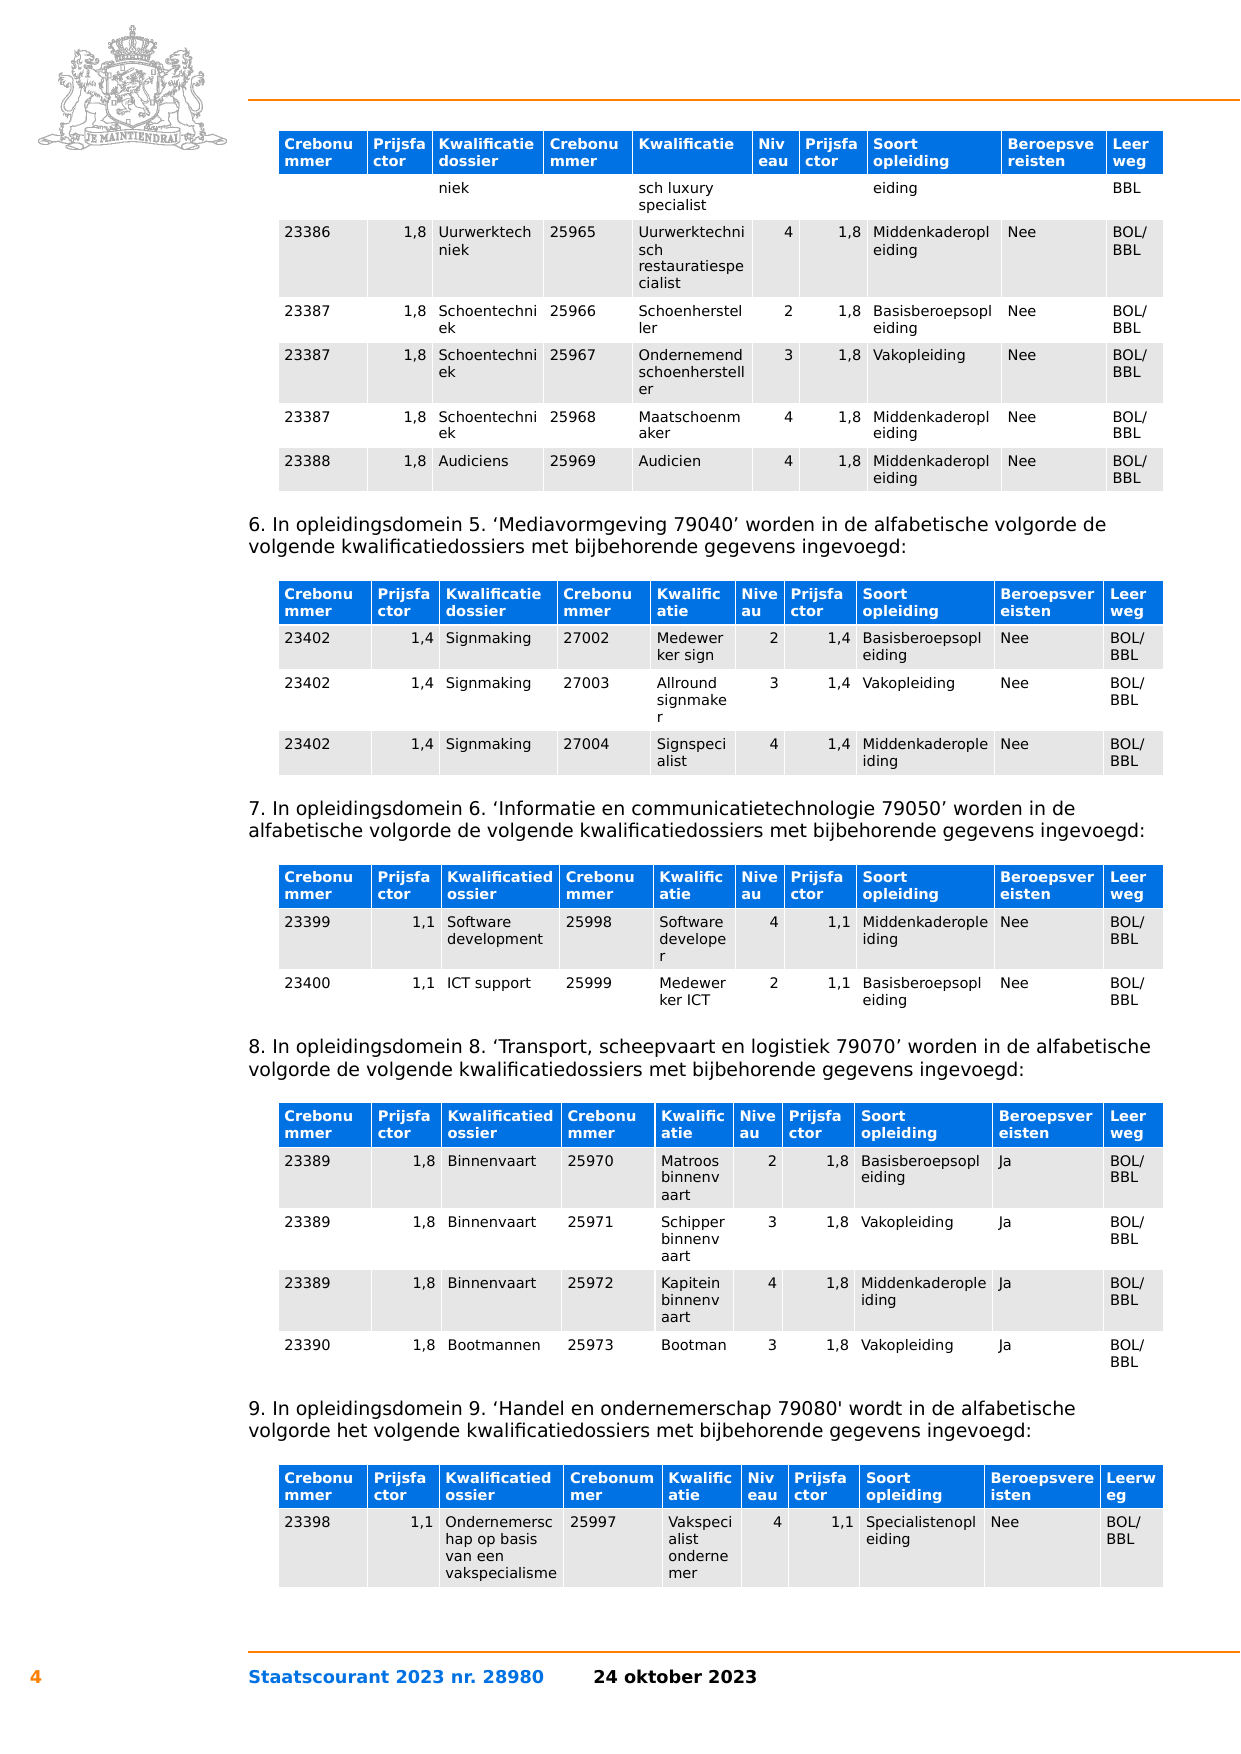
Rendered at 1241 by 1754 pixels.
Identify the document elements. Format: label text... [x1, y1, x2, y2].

table_cell 25969 [544, 448, 632, 491]
table_cell 1,8 [372, 1209, 441, 1269]
table_cell Basisberoepsopleiding [857, 970, 994, 1013]
table_cell [753, 175, 799, 219]
table_cell 25997 [564, 1509, 662, 1587]
table_cell Vakopleiding [855, 1332, 992, 1375]
table_cell 1,8 [372, 1332, 441, 1375]
table_header Beroepsvereisten [995, 865, 1103, 908]
table_cell Vakopleiding [857, 670, 994, 730]
table_cell 1,1 [785, 909, 856, 969]
table_cell Middenkaderopleiding [857, 909, 994, 969]
table_cell 25970 [562, 1148, 654, 1208]
text 6. In opleidingsdomein 5. ‘Mediavormgeving 79040’ worden in de alfabetische volgorde de volgende kwalificatiedossiers met bijbehorende gegevens ingevoegd: [248, 514, 1163, 558]
table_cell Signmaking [440, 731, 557, 775]
table_header Soort opleiding [857, 865, 994, 908]
table_header Prijsfactor [372, 865, 441, 908]
table_header Kwalificatiedossier [442, 1103, 561, 1147]
table_cell Schipper binnenvaart [656, 1209, 733, 1269]
table_cell Middenkaderopleiding [855, 1270, 992, 1331]
table_cell BOL/BBL [1107, 343, 1163, 403]
table_cell Nee [995, 731, 1103, 775]
table_header Prijsfactor [785, 581, 856, 624]
table_cell 4 [742, 1509, 788, 1587]
table_header Crebonummer [564, 1465, 662, 1508]
table_cell 1,8 [800, 220, 867, 297]
table_header Soort opleiding [857, 581, 994, 624]
table_cell Medewerker sign [651, 626, 735, 669]
table_cell Nee [995, 970, 1103, 1013]
table_cell 27003 [558, 670, 650, 730]
table_cell Specialistenopleiding [860, 1509, 984, 1587]
table_cell BOL/BBL [1107, 220, 1163, 297]
table_cell 23387 [279, 343, 367, 403]
table_cell BOL/BBL [1104, 1332, 1163, 1375]
table_cell ICT support [442, 970, 559, 1013]
table_cell 23398 [279, 1509, 367, 1587]
table_cell 4 [734, 1270, 782, 1331]
table_cell 1,8 [783, 1209, 854, 1269]
table_cell 23390 [279, 1332, 371, 1375]
table_header Niveau [753, 131, 799, 174]
table_cell Binnenvaart [442, 1209, 561, 1269]
table_cell 23388 [279, 448, 367, 491]
table_cell 3 [734, 1209, 782, 1269]
table_cell 1,1 [372, 970, 441, 1013]
table_cell 1,1 [368, 1509, 439, 1587]
table_header Soort opleiding [855, 1103, 992, 1147]
table_header Leerweg [1104, 581, 1163, 624]
table_cell 27004 [558, 731, 650, 775]
table_cell BOL/BBL [1104, 909, 1163, 969]
table_cell 1,8 [368, 298, 432, 341]
table_header Kwalificatie [656, 1103, 733, 1147]
table_header Niveau [736, 865, 784, 908]
table_header Kwalificatiedossier [433, 131, 543, 174]
table_cell Ja [993, 1332, 1103, 1375]
table_cell Schoentechniek [433, 404, 543, 447]
table_cell Basisberoepsopleiding [857, 626, 994, 669]
table_header Beroepsvereisten [985, 1465, 1100, 1508]
table_cell 1,1 [372, 909, 441, 969]
table_cell Vakopleiding [868, 343, 1001, 403]
table_cell 23402 [279, 731, 371, 775]
table_cell Binnenvaart [442, 1148, 561, 1208]
table_header Beroepsvereisten [995, 581, 1103, 624]
table_header Crebonummer [279, 131, 367, 174]
table_cell Ja [993, 1148, 1103, 1208]
table_cell 27002 [558, 626, 650, 669]
table_cell 4 [736, 731, 784, 775]
table_cell Nee [995, 626, 1103, 669]
table_cell Nee [1002, 404, 1106, 447]
table_cell Uurwerktechniek [433, 220, 543, 297]
table_cell 1,8 [372, 1270, 441, 1331]
table_cell Audiciens [433, 448, 543, 491]
table_cell 23389 [279, 1209, 371, 1269]
table_cell Ja [993, 1209, 1103, 1269]
table_cell Software developer [654, 909, 735, 969]
table_cell 23402 [279, 670, 371, 730]
table_cell 1,8 [368, 343, 432, 403]
table_cell Signspecialist [651, 731, 735, 775]
table_cell Middenkaderopleiding [857, 731, 994, 775]
table_header Beroepsvereisten [993, 1103, 1103, 1147]
table_header Kwalificatiedossier [440, 581, 557, 624]
table_cell 25968 [544, 404, 632, 447]
table_cell Basisberoepsopleiding [868, 298, 1001, 341]
table_cell 1,8 [368, 448, 432, 491]
table_cell Bootman [656, 1332, 733, 1375]
table_cell [1002, 175, 1106, 219]
table_cell 4 [736, 909, 784, 969]
table_cell 1,8 [372, 1148, 441, 1208]
table_cell Audicien [633, 448, 752, 491]
table_cell Schoentechniek [433, 298, 543, 341]
table_cell Middenkaderopleiding [868, 404, 1001, 447]
table_cell Nee [995, 670, 1103, 730]
table_cell 1,8 [783, 1148, 854, 1208]
table_header Prijsfactor [372, 581, 439, 624]
table_header Prijsfactor [789, 1465, 859, 1508]
table_header Kwalificatie [663, 1465, 741, 1508]
table_cell 4 [753, 404, 799, 447]
table_cell 4 [753, 448, 799, 491]
table_cell 25971 [562, 1209, 654, 1269]
table_cell Software development [442, 909, 559, 969]
table_cell BOL/BBL [1104, 1148, 1163, 1208]
table_cell 1,4 [372, 670, 439, 730]
table_cell Nee [985, 1509, 1100, 1587]
table_cell Medewerker ICT [654, 970, 735, 1013]
table_cell Middenkaderopleiding [868, 448, 1001, 491]
table_cell Nee [1002, 448, 1106, 491]
table_header Kwalificatiedossier [442, 865, 559, 908]
table_header Crebonummer [279, 581, 371, 624]
table_cell Maatschoenmaker [633, 404, 752, 447]
table_cell 1,8 [783, 1270, 854, 1331]
table_cell Kapitein binnenvaart [656, 1270, 733, 1331]
table_header Crebonummer [279, 1103, 371, 1147]
table_cell Schoentechniek [433, 343, 543, 403]
table_cell 1,8 [783, 1332, 854, 1375]
table_cell 1,4 [785, 731, 856, 775]
table_cell Vakspecialist ondernemer [663, 1509, 741, 1587]
table_cell 23387 [279, 404, 367, 447]
table_cell Nee [1002, 343, 1106, 403]
table_cell 4 [753, 220, 799, 297]
table_cell BOL/BBL [1104, 670, 1163, 730]
table_cell 2 [734, 1148, 782, 1208]
table_cell BOL/BBL [1107, 448, 1163, 491]
table_cell [800, 175, 867, 219]
text 8. In opleidingsdomein 8. ‘Transport, scheepvaart en logistiek 79070’ worden in de alfabetische volgorde de volgende kwalificatiedossiers met bijbehorende gegevens ingevoegd: [248, 1036, 1163, 1080]
table_cell BOL/BBL [1104, 1209, 1163, 1269]
table_header Crebonummer [279, 865, 371, 908]
table_cell Uurwerktechnisch restauratiespecialist [633, 220, 752, 297]
table_cell 25965 [544, 220, 632, 297]
table_cell sch luxury specialist [633, 175, 752, 219]
table_header Kwalificatie [633, 131, 752, 174]
table_cell niek [433, 175, 543, 219]
table_cell BOL/BBL [1101, 1509, 1163, 1587]
table_cell [544, 175, 632, 219]
table_cell Middenkaderopleiding [868, 220, 1001, 297]
table_header Niveau [734, 1103, 782, 1147]
table_cell Bootmannen [442, 1332, 561, 1375]
text 7. In opleidingsdomein 6. ‘Informatie en communicatietechnologie 79050’ worden in de alfabetische volgorde de volgende kwalificatiedossiers met bijbehorende gegevens ingevoegd: [248, 798, 1163, 842]
table_cell Nee [1002, 220, 1106, 297]
table_cell BBL [1107, 175, 1163, 219]
table_cell eiding [868, 175, 1001, 219]
table_header Crebonummer [560, 865, 653, 908]
table_cell [368, 175, 432, 219]
table_cell Matroos binnenvaart [656, 1148, 733, 1208]
table_cell 2 [736, 970, 784, 1013]
table_header Crebonummer [279, 1465, 367, 1508]
table_header Leerweg [1104, 865, 1163, 908]
table_header Crebonummer [558, 581, 650, 624]
table_cell [279, 175, 367, 219]
table_cell 23389 [279, 1270, 371, 1331]
table_cell Vakopleiding [855, 1209, 992, 1269]
table_header Crebonummer [562, 1103, 654, 1147]
table_cell Nee [995, 909, 1103, 969]
table_header Prijsfactor [783, 1103, 854, 1147]
picture [38, 25, 227, 150]
table_cell Schoenhersteller [633, 298, 752, 341]
table_cell 23400 [279, 970, 371, 1013]
table_cell 25967 [544, 343, 632, 403]
table_cell 2 [753, 298, 799, 341]
table_cell 1,8 [368, 220, 432, 297]
table_cell Allround signmaker [651, 670, 735, 730]
table_cell Binnenvaart [442, 1270, 561, 1331]
table_cell Nee [1002, 298, 1106, 341]
table_header Soort opleiding [868, 131, 1001, 174]
table_cell BOL/BBL [1104, 731, 1163, 775]
table_cell 1,8 [800, 448, 867, 491]
table_header Kwalificatie [651, 581, 735, 624]
table_header Prijsfactor [372, 1103, 441, 1147]
table_cell Ondernemend schoenhersteller [633, 343, 752, 403]
table_cell Signmaking [440, 670, 557, 730]
table_cell 25998 [560, 909, 653, 969]
table_cell 1,4 [785, 626, 856, 669]
table_cell BOL/BBL [1104, 970, 1163, 1013]
table_cell 3 [736, 670, 784, 730]
table_cell 1,4 [372, 731, 439, 775]
table_header Prijsfactor [785, 865, 856, 908]
table_cell 1,4 [372, 626, 439, 669]
table_cell Ja [993, 1270, 1103, 1331]
table_header Prijsfactor [368, 1465, 439, 1508]
table_header Crebonummer [544, 131, 632, 174]
table_cell 23399 [279, 909, 371, 969]
table_header Prijsfactor [800, 131, 867, 174]
table_cell 1,1 [789, 1509, 859, 1587]
text 9. In opleidingsdomein 9. ‘Handel en ondernemerschap 79080' wordt in de alfabetische volgorde het volgende kwalificatiedossiers met bijbehorende gegevens ingevoegd: [248, 1398, 1163, 1442]
table_cell 25999 [560, 970, 653, 1013]
table_cell 25966 [544, 298, 632, 341]
table_cell Signmaking [440, 626, 557, 669]
table_header Kwalificatie [654, 865, 735, 908]
table_cell BOL/BBL [1104, 626, 1163, 669]
table_cell BOL/BBL [1107, 298, 1163, 341]
table_cell 1,1 [785, 970, 856, 1013]
table_cell 25972 [562, 1270, 654, 1331]
table_cell BOL/BBL [1107, 404, 1163, 447]
table_header Beroepsvereisten [1002, 131, 1106, 174]
table_cell Ondernemerschap op basis van een vakspecialisme [440, 1509, 563, 1587]
table_header Leerweg [1101, 1465, 1163, 1508]
table_header Prijsfactor [368, 131, 432, 174]
table_cell 1,8 [800, 404, 867, 447]
table_cell 25973 [562, 1332, 654, 1375]
table_cell 1,8 [368, 404, 432, 447]
table_cell 23387 [279, 298, 367, 341]
table_cell Basisberoepsopleiding [855, 1148, 992, 1208]
table_header Niveau [742, 1465, 788, 1508]
table_cell 2 [736, 626, 784, 669]
table_header Soort opleiding [860, 1465, 984, 1508]
table_cell 23389 [279, 1148, 371, 1208]
table_header Niveau [736, 581, 784, 624]
table_cell 1,8 [800, 343, 867, 403]
table_cell 1,4 [785, 670, 856, 730]
table_header Leerweg [1104, 1103, 1163, 1147]
table_header Leerweg [1107, 131, 1163, 174]
table_header Kwalificatiedossier [440, 1465, 563, 1508]
table_cell 23386 [279, 220, 367, 297]
table_cell 1,8 [800, 298, 867, 341]
table_cell 3 [753, 343, 799, 403]
table_cell 3 [734, 1332, 782, 1375]
table_cell BOL/BBL [1104, 1270, 1163, 1331]
table_cell 23402 [279, 626, 371, 669]
